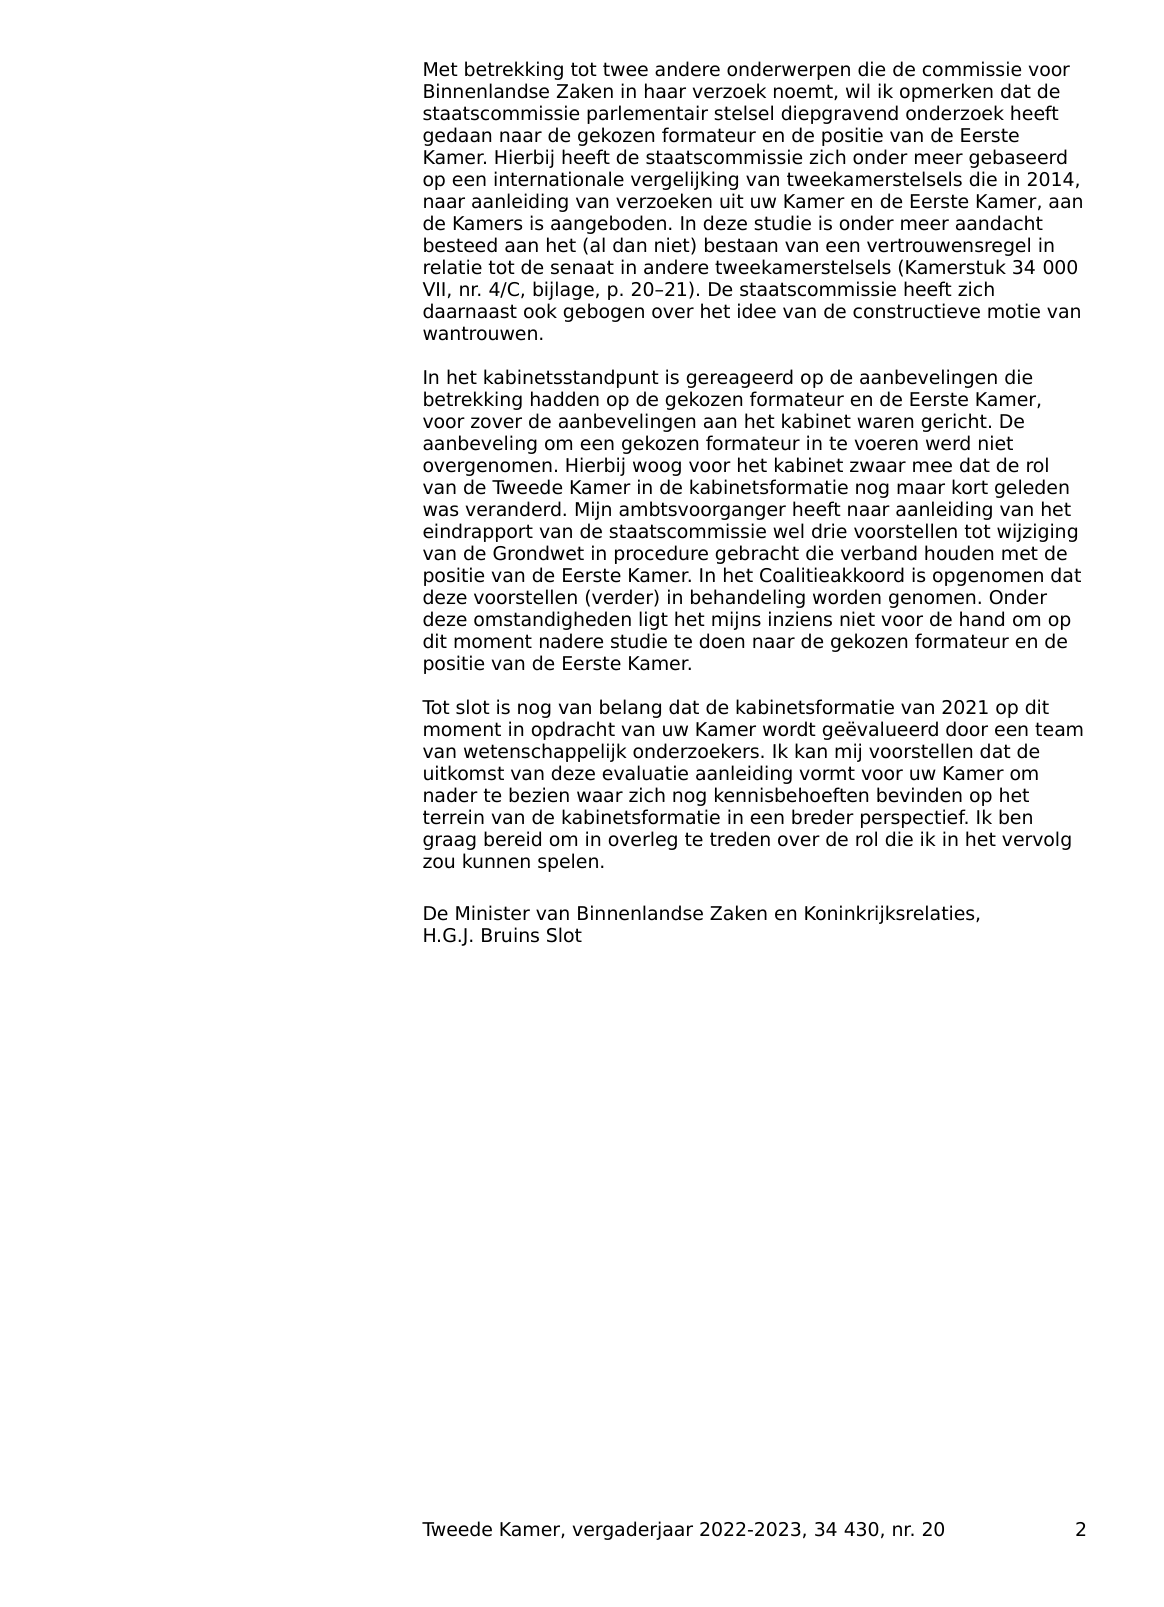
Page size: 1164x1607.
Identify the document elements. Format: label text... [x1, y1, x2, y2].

text In het kabinetsstandpunt is gereageerd op de aanbevelingen die betrekking hadden op de gekozen formateur en de Eerste Kamer, voor zover de aanbevelingen aan het kabinet waren gericht. De aanbeveling om een gekozen formateur in te voeren werd niet overgenomen. Hierbij woog voor het kabinet zwaar mee dat de rol van de Tweede Kamer in de kabinetsformatie nog maar kort geleden was veranderd. Mijn ambtsvoorganger heeft naar aanleiding van het eindrapport van de staatscommissie wel drie voorstellen tot wijziging van de Grondwet in procedure gebracht die verband houden met de positie van de Eerste Kamer. In het Coalitieakkoord is opgenomen dat deze voorstellen (verder) in behandeling worden genomen. Onder deze omstandigheden ligt het mijns inziens niet voor de hand om op dit moment nadere studie te doen naar de gekozen formateur en de positie van de Eerste Kamer. [422, 367, 1087, 675]
text Tot slot is nog van belang dat de kabinetsformatie van 2021 op dit moment in opdracht van uw Kamer wordt geëvalueerd door een team van wetenschappelijk onderzoekers. Ik kan mij voorstellen dat de uitkomst van deze evaluatie aanleiding vormt voor uw Kamer om nader te bezien waar zich nog kennisbehoeften bevinden op het terrein van de kabinetsformatie in een breder perspectief. Ik ben graag bereid om in overleg te treden over de rol die ik in het vervolg zou kunnen spelen. [422, 697, 1087, 873]
text De Minister van Binnenlandse Zaken en Koninkrijksrelaties, H.G.J. Bruins Slot [422, 903, 1087, 947]
text Met betrekking tot twee andere onderwerpen die de commissie voor Binnenlandse Zaken in haar verzoek noemt, wil ik opmerken dat de staatscommissie parlementair stelsel diepgravend onderzoek heeft gedaan naar de gekozen formateur en de positie van de Eerste Kamer. Hierbij heeft de staatscommissie zich onder meer gebaseerd op een internationale vergelijking van tweekamerstelsels die in 2014, naar aanleiding van verzoeken uit uw Kamer en de Eerste Kamer, aan de Kamers is aangeboden. In deze studie is onder meer aandacht besteed aan het (al dan niet) bestaan van een vertrouwensregel in relatie tot de senaat in andere tweekamerstelsels (Kamerstuk 34 000 VII, nr. 4/C, bijlage, p. 20–21). De staatscommissie heeft zich daarnaast ook gebogen over het idee van de constructieve motie van wantrouwen. [422, 59, 1087, 345]
